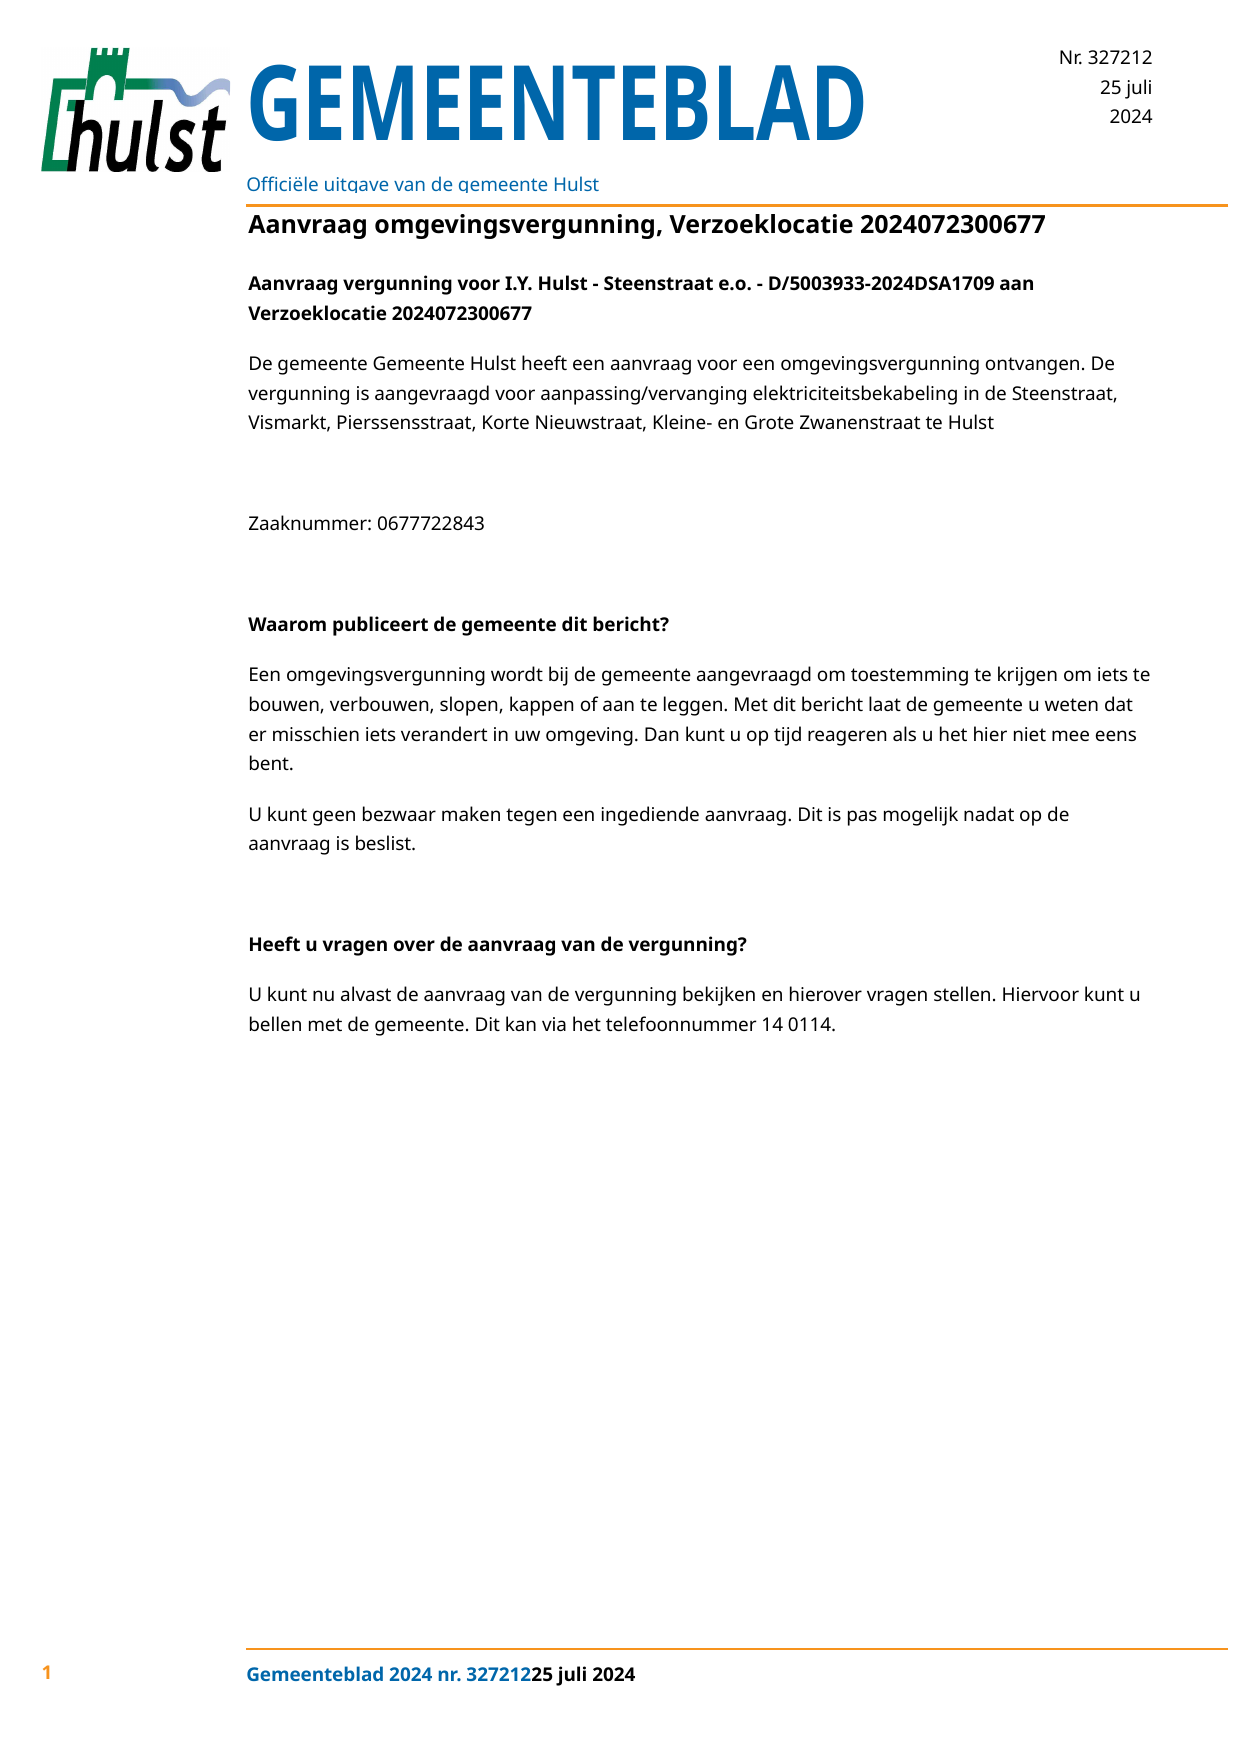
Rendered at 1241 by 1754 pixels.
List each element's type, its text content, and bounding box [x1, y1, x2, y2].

text De gemeente Gemeente Hulst heeft een aanvraag voor een omgevingsvergunning ontvangen. De vergunning is aangevraagd voor aanpassing/vervanging elektriciteitsbekabeling in de Steenstraat, Vismarkt, Pierssensstraat, Korte Nieuwstraat, Kleine- en Grote Zwanenstraat te Hulst [248, 350, 1152, 435]
text Aanvraag vergunning voor I.Y. Hulst - Steenstraat e.o. - D/5003933-2024DSA1709 aan Verzoeklocatie 2024072300677 [248, 270, 1152, 326]
text U kunt nu alvast de aanvraag van de vergunning bekijken en hierover vragen stellen. Hiervoor kunt u bellen met de gemeente. Dit kan via het telefoonnummer 14 0114. [248, 982, 1152, 1037]
text Heeft u vragen over de aanvraag van de vergunning? [248, 931, 1152, 957]
text Een omgevingsvergunning wordt bij de gemeente aangevraagd om toestemming te krijgen om iets te bouwen, verbouwen, slopen, kappen of aan te leggen. Met dit bericht laat de gemeente u weten dat er misschien iets verandert in uw omgeving. Dan kunt u op tijd reageren als u het hier niet mee eens bent. [248, 662, 1152, 776]
text Waarom publiceert de gemeente dit bericht? [248, 611, 1152, 637]
picture [41, 47, 231, 172]
text U kunt geen bezwaar maken tegen een ingediende aanvraag. Dit is pas mogelijk nadat op de aanvraag is beslist. [248, 801, 1152, 856]
text Aanvraag omgevingsvergunning, Verzoeklocatie 2024072300677 [248, 207, 1152, 241]
text Zaaknummer: 0677722843 [248, 510, 1152, 536]
